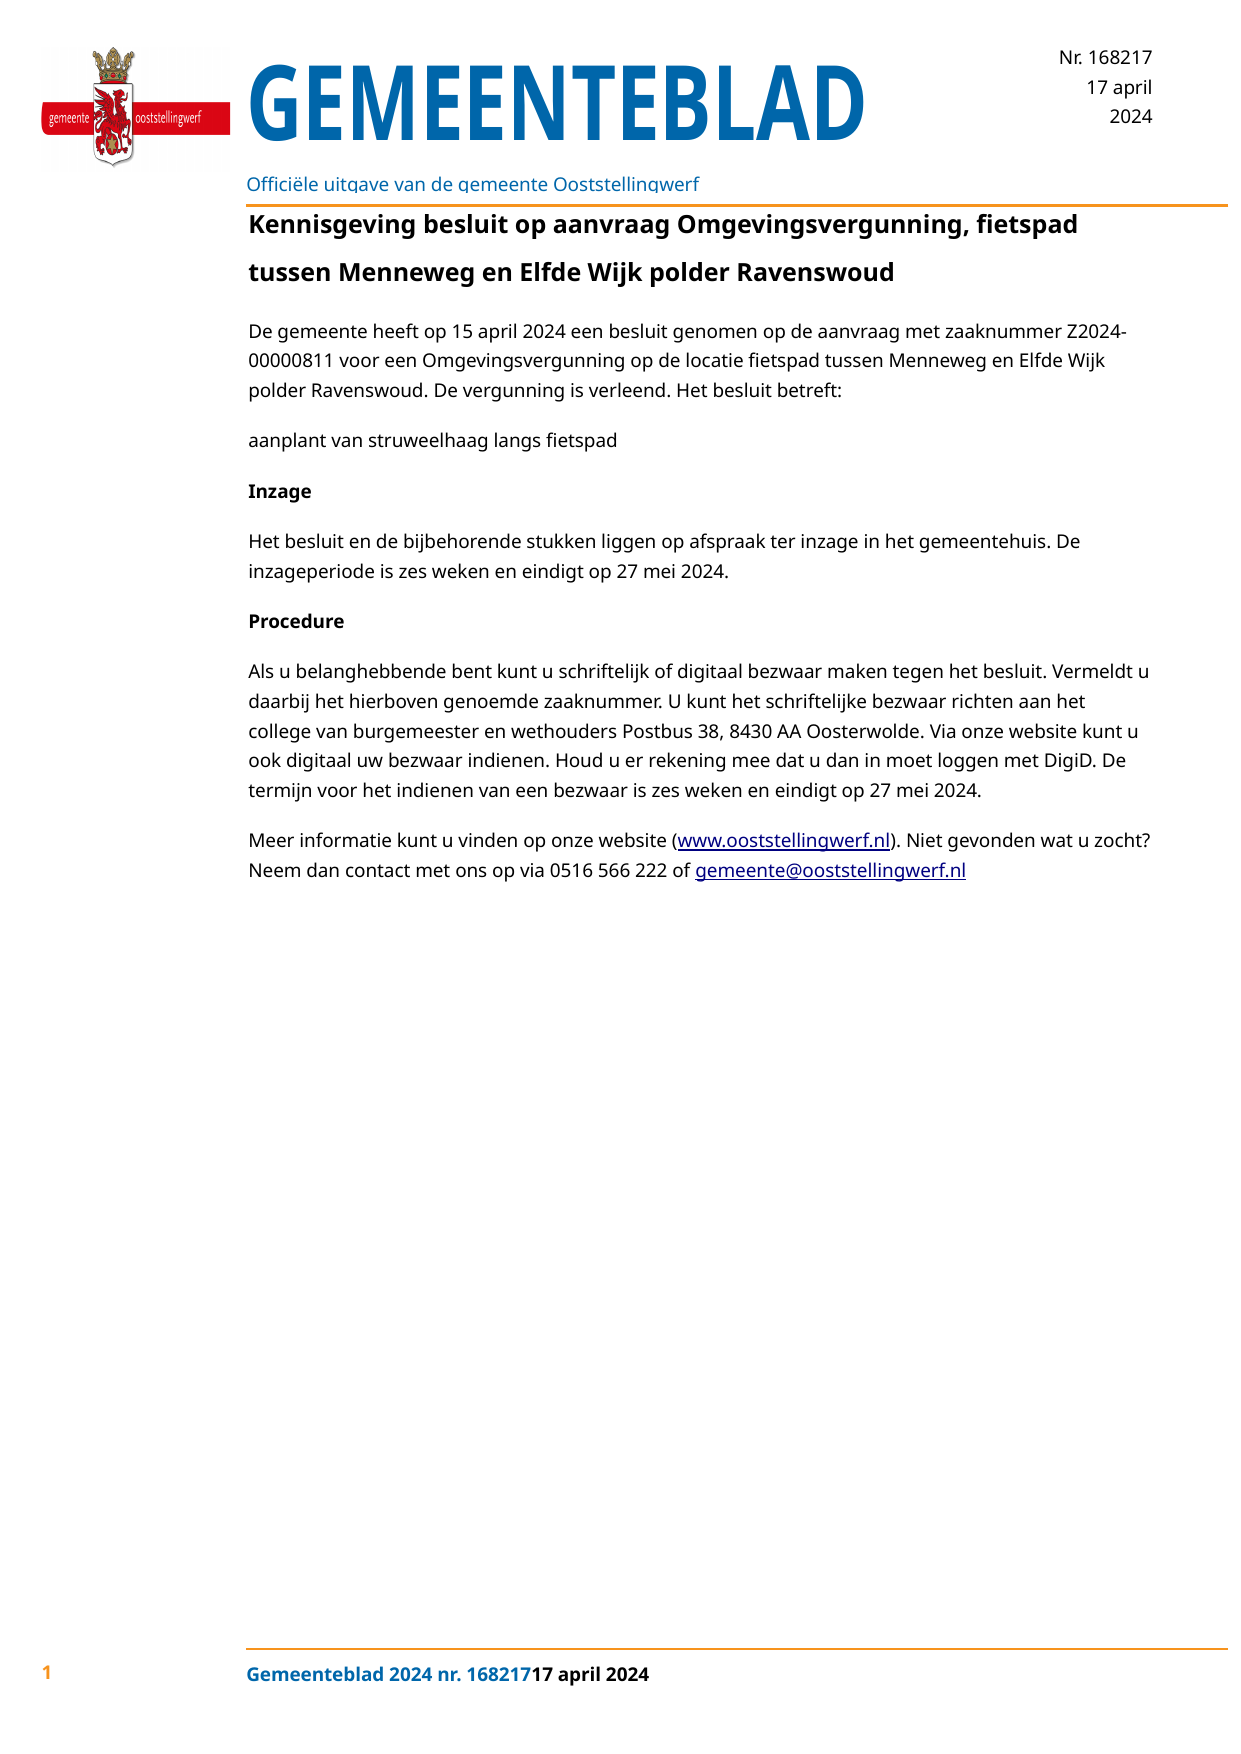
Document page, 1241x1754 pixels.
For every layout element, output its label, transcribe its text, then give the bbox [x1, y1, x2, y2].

text Als u belanghebbende bent kunt u schriftelijk of digitaal bezwaar maken tegen het besluit. Vermeldt u daarbij het hierboven genoemde zaaknummer. U kunt het schriftelijke bezwaar richten aan het college van burgemeester en wethouders Postbus 38, 8430 AA Oosterwolde. Via onze website kunt u ook digitaal uw bezwaar indienen. Houd u er rekening mee dat u dan in moet loggen met DigiD. De termijn voor het indienen van een bezwaar is zes weken en eindigt op 27 mei 2024. [248, 659, 1152, 803]
text Meer informatie kunt u vinden op onze website (www.ooststellingwerf.nl). Niet gevonden wat u zocht? Neem dan contact met ons op via 0516 566 222 of gemeente@ooststellingwerf.nl [248, 827, 1152, 883]
text Inzage [248, 478, 1152, 504]
picture [41, 47, 231, 172]
text Procedure [248, 608, 1152, 634]
text aanplant van struweelhaag langs fietspad [248, 427, 1152, 453]
text Het besluit en de bijbehorende stukken liggen op afspraak ter inzage in het gemeentehuis. De inzageperiode is zes weken en eindigt op 27 mei 2024. [248, 528, 1152, 584]
text De gemeente heeft op 15 april 2024 een besluit genomen op de aanvraag met zaaknummer Z2024-00000811 voor een Omgevingsvergunning op de locatie fietspad tussen Menneweg en Elfde Wijk polder Ravenswoud. De vergunning is verleend. Het besluit betreft: [248, 318, 1152, 403]
text Kennisgeving besluit op aanvraag Omgevingsvergunning, fietspad tussen Menneweg en Elfde Wijk polder Ravenswoud [248, 207, 1152, 288]
